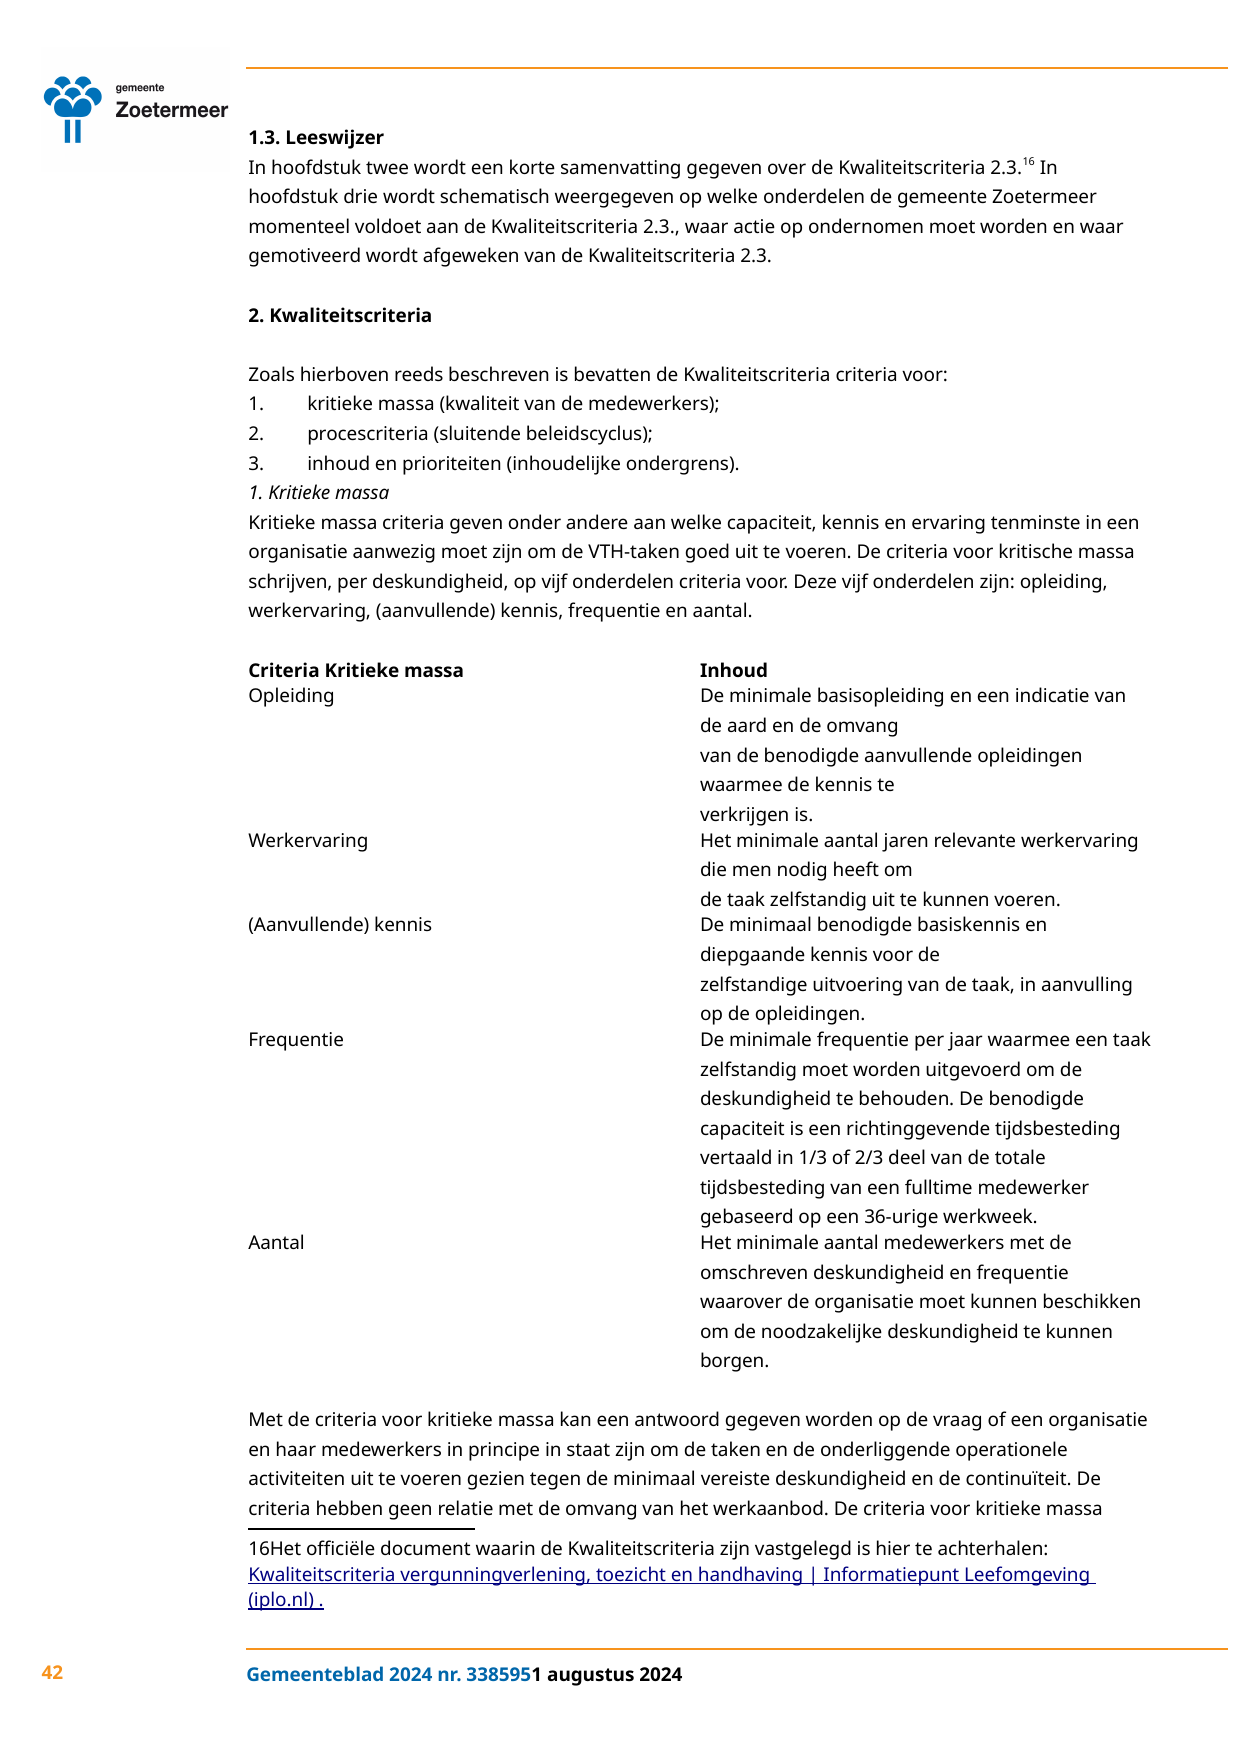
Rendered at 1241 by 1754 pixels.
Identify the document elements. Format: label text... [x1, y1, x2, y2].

text Het officiële document waarin de Kwaliteitscriteria zijn vastgelegd is hier te achterhalen: Kwaliteitscriteria vergunningverlening, toezicht en handhaving | Informatiepunt Leefomgeving (iplo.nl) . [248, 1535, 1152, 1612]
text 2. Kwaliteitscriteria [248, 302, 1152, 328]
table_header Criteria Kritieke massa [248, 657, 700, 683]
text In hoofdstuk twee wordt een korte samenvatting gegeven over de Kwaliteitscriteria 2.3. In hoofdstuk drie wordt schematisch weergegeven op welke onderdelen de gemeente Zoetermeer momenteel voldoet aan de Kwaliteitscriteria 2.3., waar actie op ondernomen moet worden en waar gemotiveerd wordt afgeweken van de Kwaliteitscriteria 2.3. [248, 154, 1152, 268]
table_cell De minimale frequentie per jaar waarmee een taak zelfstandig moet worden uitgevoerd om de deskundigheid te behouden. De benodigde capaciteit is een richtinggevende tijdsbesteding vertaald in 1/3 of 2/3 deel van de totale tijdsbesteding van een fulltime medewerker gebaseerd op een 36-urige werkweek. [700, 1026, 1152, 1229]
table_cell Frequentie [248, 1026, 700, 1229]
table_cell De minimaal benodigde basiskennis en diepgaande kennis voor de zelfstandige uitvoering van de taak, in aanvulling op de opleidingen. [700, 912, 1152, 1026]
table_cell Het minimale aantal jaren relevante werkervaring die men nodig heeft om de taak zelfstandig uit te kunnen voeren. [700, 827, 1152, 912]
text Zoals hierboven reeds beschreven is bevatten de Kwaliteitscriteria criteria voor: [248, 361, 1152, 387]
table_cell Aantal [248, 1229, 700, 1373]
table_cell Werkervaring [248, 827, 700, 912]
list inhoud en prioriteiten (inhoudelijke ondergrens). [248, 450, 1152, 476]
text Kritieke massa criteria geven onder andere aan welke capaciteit, kennis en ervaring tenminste in een organisatie aanwezig moet zijn om de VTH-taken goed uit te voeren. De criteria voor kritische massa schrijven, per deskundigheid, op vijf onderdelen criteria voor. Deze vijf onderdelen zijn: opleiding, werkervaring, (aanvullende) kennis, frequentie en aantal. [248, 509, 1152, 623]
table_cell De minimale basisopleiding en een indicatie van de aard en de omvang van de benodigde aanvullende opleidingen waarmee de kennis te verkrijgen is. [700, 683, 1152, 827]
table_cell (Aanvullende) kennis [248, 912, 700, 1026]
text 1.3. Leeswijzer [248, 124, 1152, 150]
list procescriteria (sluitende beleidscyclus); [248, 420, 1152, 446]
table_cell Het minimale aantal medewerkers met de omschreven deskundigheid en frequentie waarover de organisatie moet kunnen beschikken om de noodzakelijke deskundigheid te kunnen borgen. [700, 1229, 1152, 1373]
text 1. Kritieke massa [248, 479, 1152, 505]
table_cell Opleiding [248, 683, 700, 827]
table_header Inhoud [700, 657, 1152, 683]
list kritieke massa (kwaliteit van de medewerkers); [248, 391, 1152, 416]
picture [41, 47, 231, 172]
text Met de criteria voor kritieke massa kan een antwoord gegeven worden op de vraag of een organisatie en haar medewerkers in principe in staat zijn om de taken en de onderliggende operationele activiteiten uit te voeren gezien tegen de minimaal vereiste deskundigheid en de continuïteit. De criteria hebben geen relatie met de omvang van het werkaanbod. De criteria voor kritieke massa [248, 1406, 1152, 1521]
